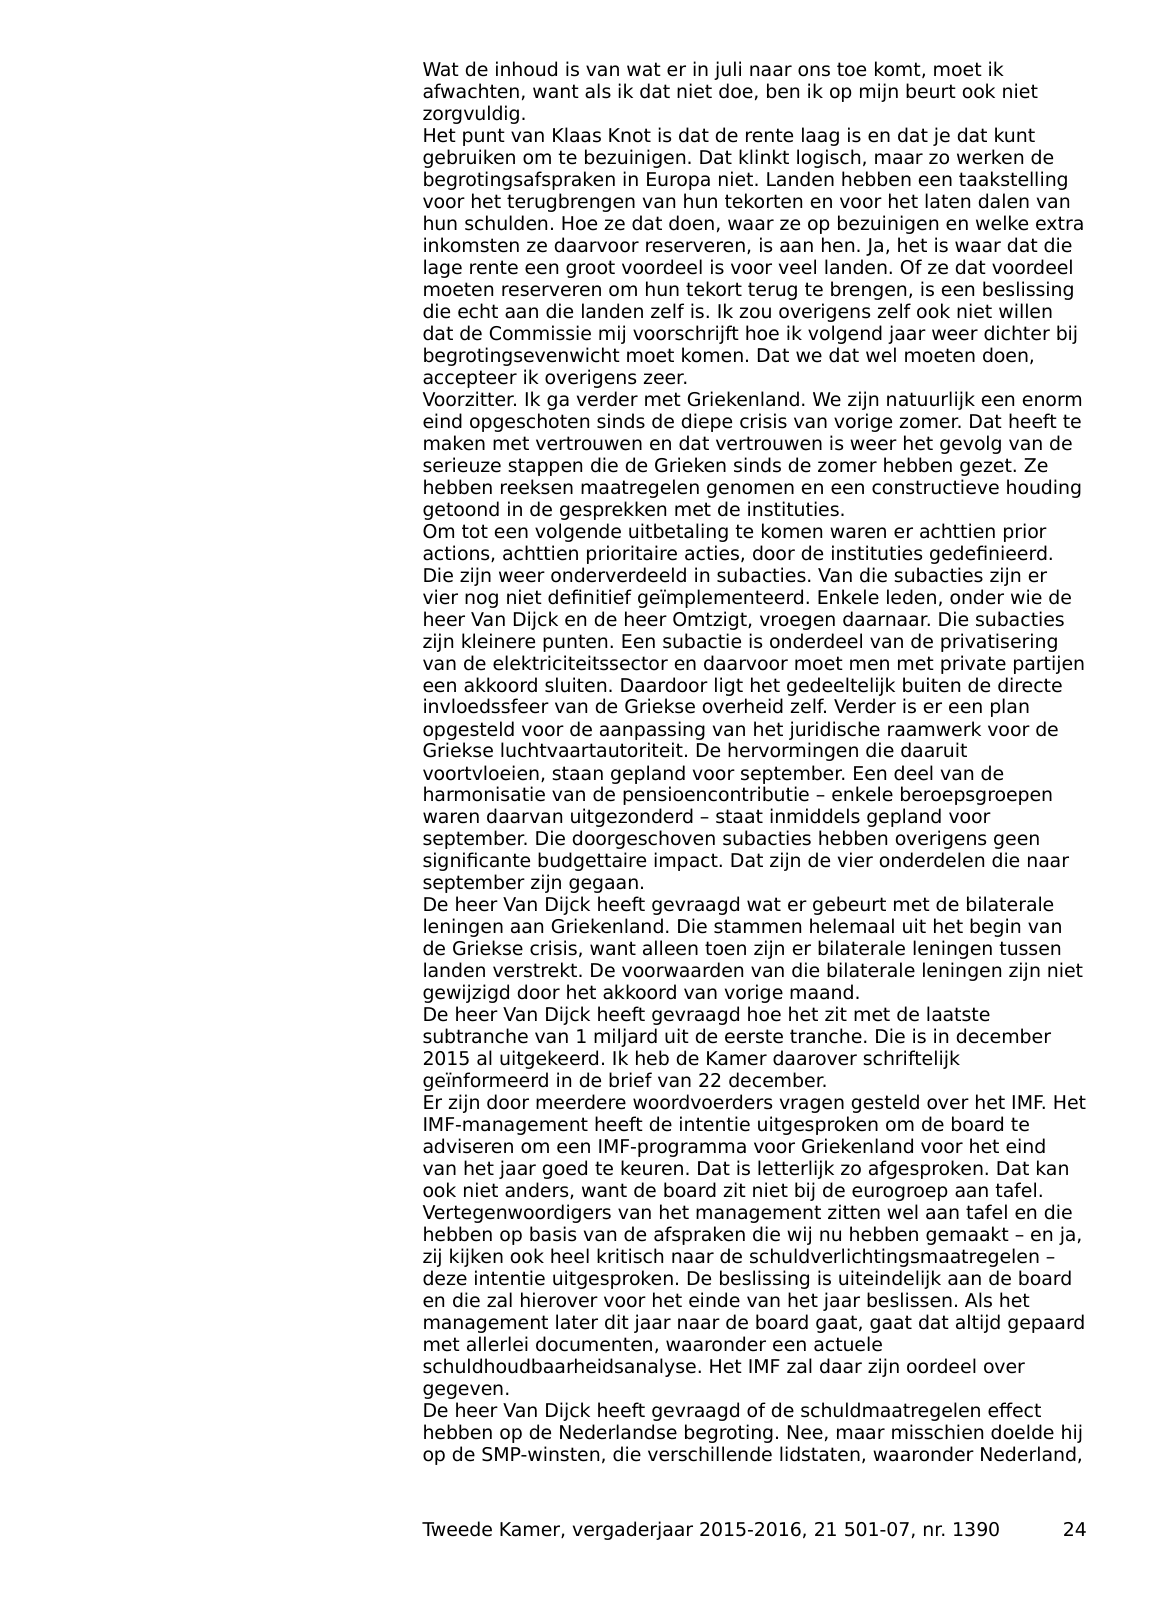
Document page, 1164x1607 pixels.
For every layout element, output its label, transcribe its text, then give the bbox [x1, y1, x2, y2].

text Het punt van Klaas Knot is dat de rente laag is en dat je dat kunt gebruiken om te bezuinigen. Dat klinkt logisch, maar zo werken de begrotingsafspraken in Europa niet. Landen hebben een taakstelling voor het terugbrengen van hun tekorten en voor het laten dalen van hun schulden. Hoe ze dat doen, waar ze op bezuinigen en welke extra inkomsten ze daarvoor reserveren, is aan hen. Ja, het is waar dat die lage rente een groot voordeel is voor veel landen. Of ze dat voordeel moeten reserveren om hun tekort terug te brengen, is een beslissing die echt aan die landen zelf is. Ik zou overigens zelf ook niet willen dat de Commissie mij voorschrijft hoe ik volgend jaar weer dichter bij begrotingsevenwicht moet komen. Dat we dat wel moeten doen, accepteer ik overigens zeer. [422, 125, 1087, 389]
text Voorzitter. Ik ga verder met Griekenland. We zijn natuurlijk een enorm eind opgeschoten sinds de diepe crisis van vorige zomer. Dat heeft te maken met vertrouwen en dat vertrouwen is weer het gevolg van de serieuze stappen die de Grieken sinds de zomer hebben gezet. Ze hebben reeksen maatregelen genomen en een constructieve houding getoond in de gesprekken met de instituties. [422, 389, 1087, 521]
text De heer Van Dijck heeft gevraagd of de schuldmaatregelen effect hebben op de Nederlandse begroting. Nee, maar misschien doelde hij op de SMP-winsten, die verschillende lidstaten, waaronder Nederland, [422, 1400, 1087, 1466]
text De heer Van Dijck heeft gevraagd wat er gebeurt met de bilaterale leningen aan Griekenland. Die stammen helemaal uit het begin van de Griekse crisis, want alleen toen zijn er bilaterale leningen tussen landen verstrekt. De voorwaarden van die bilaterale leningen zijn niet gewijzigd door het akkoord van vorige maand. [422, 894, 1087, 1004]
text Er zijn door meerdere woordvoerders vragen gesteld over het IMF. Het IMF-management heeft de intentie uitgesproken om de board te adviseren om een IMF-programma voor Griekenland voor het eind van het jaar goed te keuren. Dat is letterlijk zo afgesproken. Dat kan ook niet anders, want de board zit niet bij de eurogroep aan tafel. Vertegenwoordigers van het management zitten wel aan tafel en die hebben op basis van de afspraken die wij nu hebben gemaakt – en ja, zij kijken ook heel kritisch naar de schuldverlichtingsmaatregelen – deze intentie uitgesproken. De beslissing is uiteindelijk aan de board en die zal hierover voor het einde van het jaar beslissen. Als het management later dit jaar naar de board gaat, gaat dat altijd gepaard met allerlei documenten, waaronder een actuele schuldhoudbaarheidsanalyse. Het IMF zal daar zijn oordeel over gegeven. [422, 1092, 1087, 1400]
text Wat de inhoud is van wat er in juli naar ons toe komt, moet ik afwachten, want als ik dat niet doe, ben ik op mijn beurt ook niet zorgvuldig. [422, 59, 1087, 125]
text De heer Van Dijck heeft gevraagd hoe het zit met de laatste subtranche van 1 miljard uit de eerste tranche. Die is in december 2015 al uitgekeerd. Ik heb de Kamer daarover schriftelijk geïnformeerd in de brief van 22 december. [422, 1004, 1087, 1092]
text Om tot een volgende uitbetaling te komen waren er achttien prior actions, achttien prioritaire acties, door de instituties gedefinieerd. Die zijn weer onderverdeeld in subacties. Van die subacties zijn er vier nog niet definitief geïmplementeerd. Enkele leden, onder wie de heer Van Dijck en de heer Omtzigt, vroegen daarnaar. Die subacties zijn kleinere punten. Een subactie is onderdeel van de privatisering van de elektriciteitssector en daarvoor moet men met private partijen een akkoord sluiten. Daardoor ligt het gedeeltelijk buiten de directe invloedssfeer van de Griekse overheid zelf. Verder is er een plan opgesteld voor de aanpassing van het juridische raamwerk voor de Griekse luchtvaartautoriteit. De hervormingen die daaruit voortvloeien, staan gepland voor september. Een deel van de harmonisatie van de pensioencontributie – enkele beroepsgroepen waren daarvan uitgezonderd – staat inmiddels gepland voor september. Die doorgeschoven subacties hebben overigens geen significante budgettaire impact. Dat zijn de vier onderdelen die naar september zijn gegaan. [422, 521, 1087, 894]
